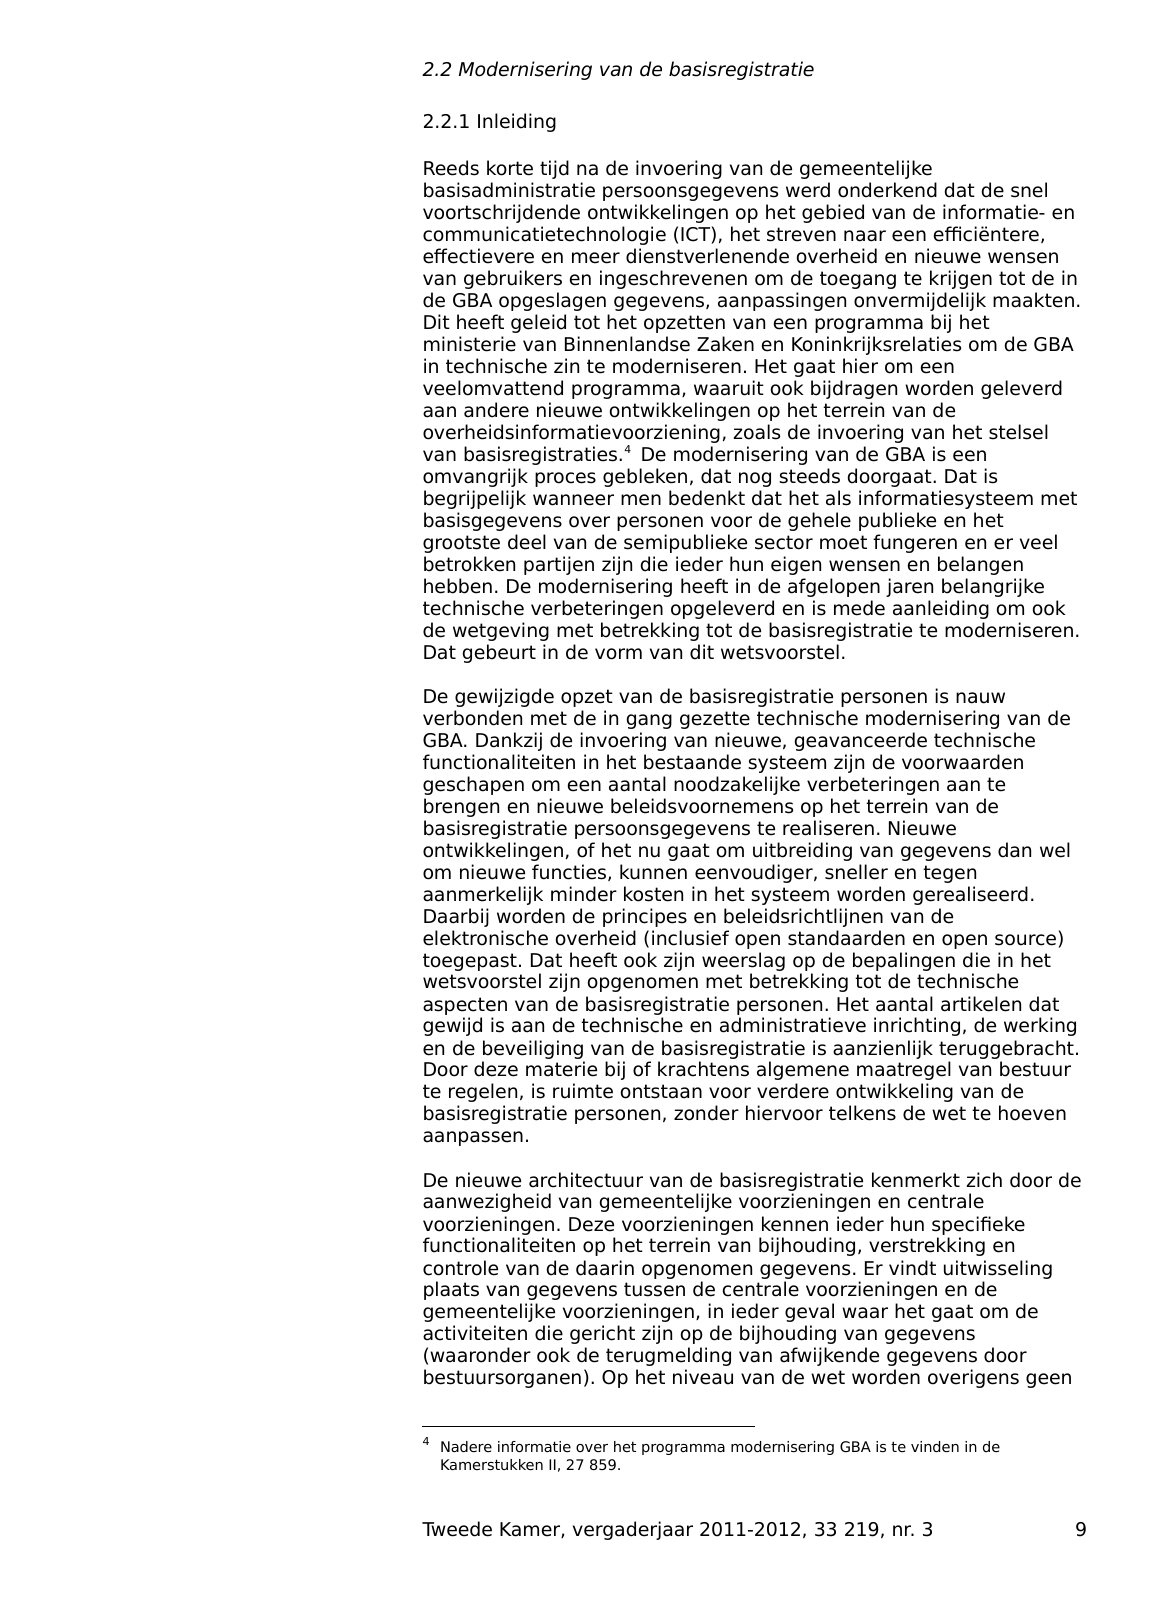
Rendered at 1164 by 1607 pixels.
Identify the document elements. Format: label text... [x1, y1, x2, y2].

subtitle 2.2.1 Inleiding [422, 111, 1087, 133]
subtitle 2.2 Modernisering van de basisregistratie [422, 59, 1087, 81]
text Reeds korte tijd na de invoering van de gemeentelijke basisadministratie persoonsgegevens werd onderkend dat de snel voortschrijdende ontwikkelingen op het gebied van de informatie- en communicatietechnologie (ICT), het streven naar een efficiëntere, effectievere en meer dienstverlenende overheid en nieuwe wensen van gebruikers en ingeschrevenen om de toegang te krijgen tot de in de GBA opgeslagen gegevens, aanpassingen onvermijdelijk maakten. Dit heeft geleid tot het opzetten van een programma bij het ministerie van Binnenlandse Zaken en Koninkrijksrelaties om de GBA in technische zin te moderniseren. Het gaat hier om een veelomvattend programma, waaruit ook bijdragen worden geleverd aan andere nieuwe ontwikkelingen op het terrein van de overheidsinformatievoorziening, zoals de invoering van het stelsel van basisregistraties. De modernisering van de GBA is een omvangrijk proces gebleken, dat nog steeds doorgaat. Dat is begrijpelijk wanneer men bedenkt dat het als informatiesysteem met basisgegevens over personen voor de gehele publieke en het grootste deel van de semipublieke sector moet fungeren en er veel betrokken partijen zijn die ieder hun eigen wensen en belangen hebben. De modernisering heeft in de afgelopen jaren belangrijke technische verbeteringen opgeleverd en is mede aanleiding om ook de wetgeving met betrekking tot de basisregistratie te moderniseren. Dat gebeurt in de vorm van dit wetsvoorstel. [422, 158, 1087, 663]
text Nadere informatie over het programma modernisering GBA is te vinden in de Kamerstukken II, 27 859. [422, 1435, 1087, 1474]
text De gewijzigde opzet van de basisregistratie personen is nauw verbonden met de in gang gezette technische modernisering van de GBA. Dankzij de invoering van nieuwe, geavanceerde technische functionaliteiten in het bestaande systeem zijn de voorwaarden geschapen om een aantal noodzakelijke verbeteringen aan te brengen en nieuwe beleidsvoornemens op het terrein van de basisregistratie persoonsgegevens te realiseren. Nieuwe ontwikkelingen, of het nu gaat om uitbreiding van gegevens dan wel om nieuwe functies, kunnen eenvoudiger, sneller en tegen aanmerkelijk minder kosten in het systeem worden gerealiseerd. Daarbij worden de principes en beleidsrichtlijnen van de elektronische overheid (inclusief open standaarden en open source) toegepast. Dat heeft ook zijn weerslag op de bepalingen die in het wetsvoorstel zijn opgenomen met betrekking tot de technische aspecten van de basisregistratie personen. Het aantal artikelen dat gewijd is aan de technische en administratieve inrichting, de werking en de beveiliging van de basisregistratie is aanzienlijk teruggebracht. Door deze materie bij of krachtens algemene maatregel van bestuur te regelen, is ruimte ontstaan voor verdere ontwikkeling van de basisregistratie personen, zonder hiervoor telkens de wet te hoeven aanpassen. [422, 686, 1087, 1147]
text De nieuwe architectuur van de basisregistratie kenmerkt zich door de aanwezigheid van gemeentelijke voorzieningen en centrale voorzieningen. Deze voorzieningen kennen ieder hun specifieke functionaliteiten op het terrein van bijhouding, verstrekking en controle van de daarin opgenomen gegevens. Er vindt uitwisseling plaats van gegevens tussen de centrale voorzieningen en de gemeentelijke voorzieningen, in ieder geval waar het gaat om de activiteiten die gericht zijn op de bijhouding van gegevens (waaronder ook de terugmelding van afwijkende gegevens door bestuursorganen). Op het niveau van de wet worden overigens geen [422, 1169, 1087, 1389]
